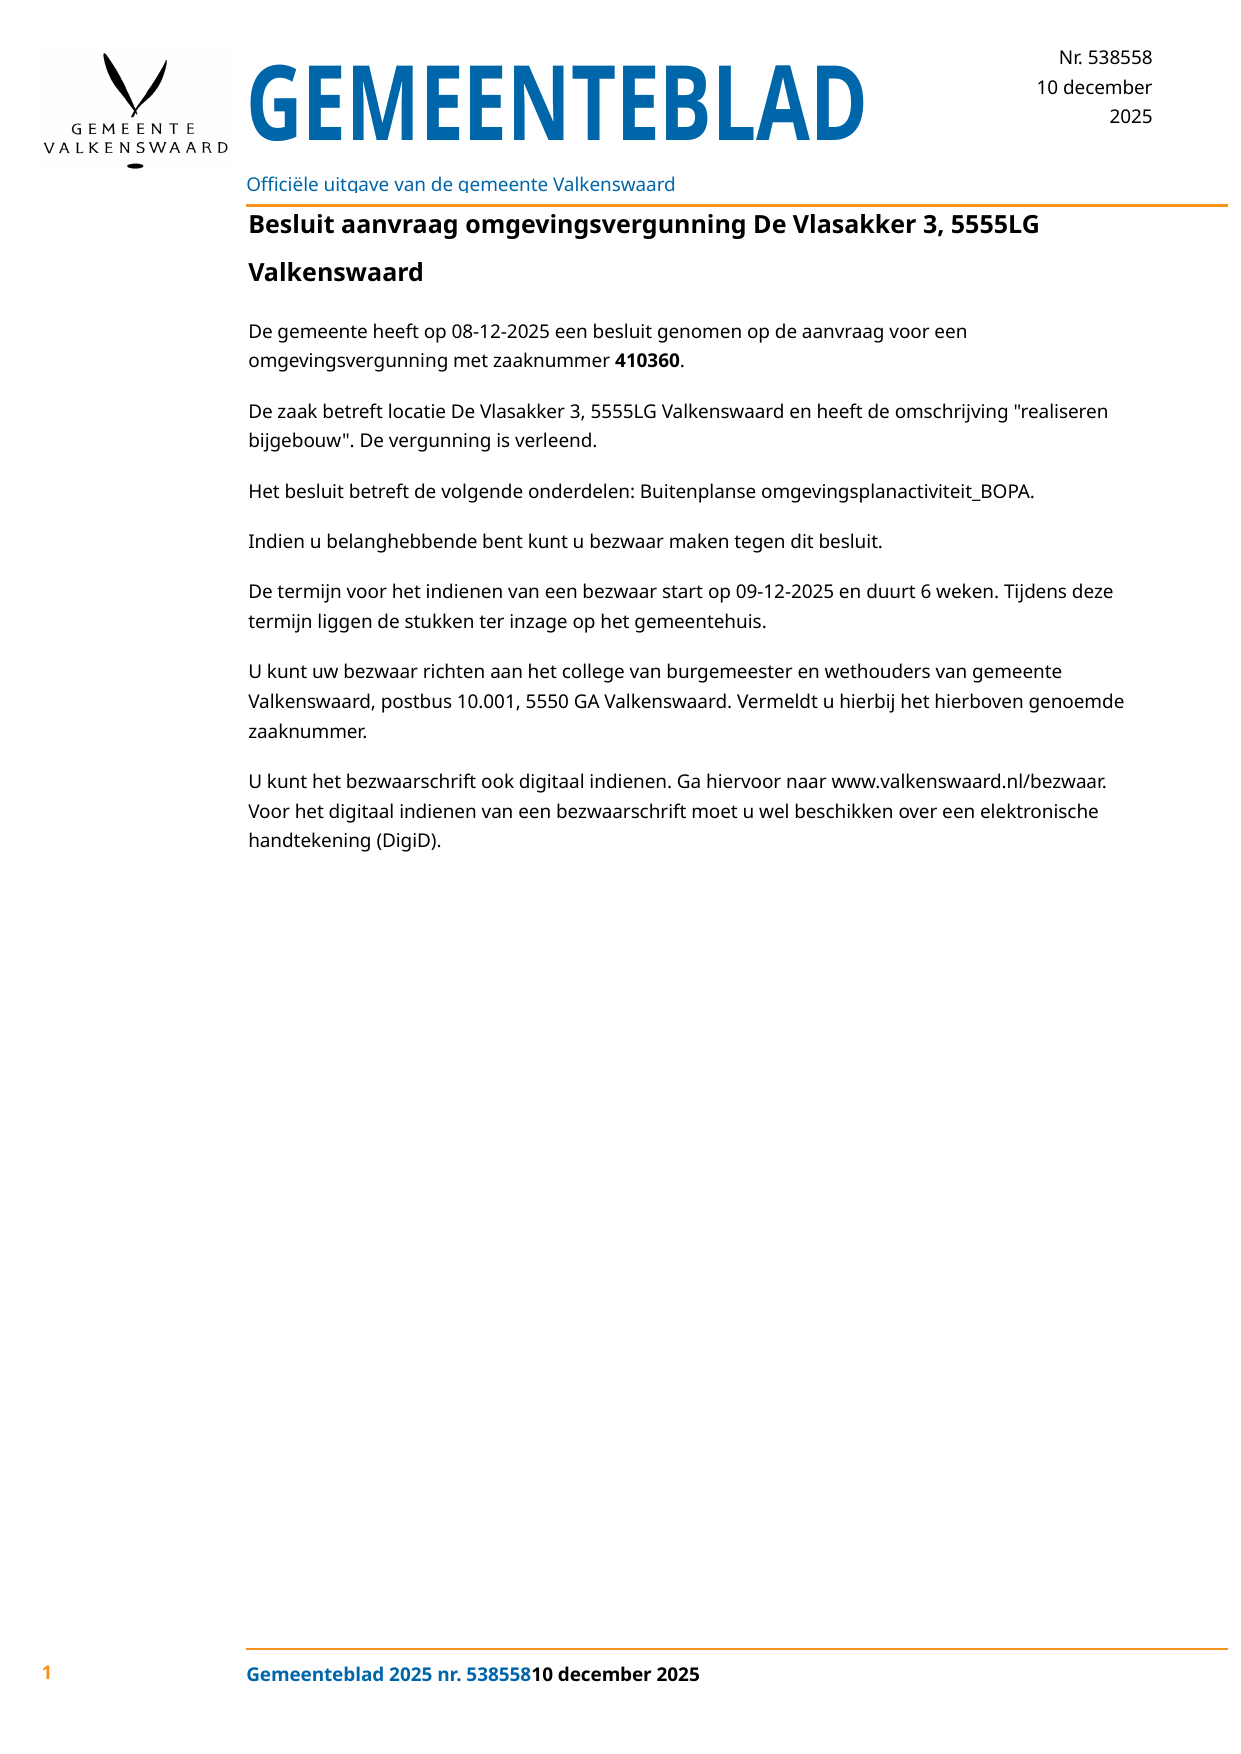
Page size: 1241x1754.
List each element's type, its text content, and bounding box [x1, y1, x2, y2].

text De termijn voor het indienen van een bezwaar start op 09-12-2025 en duurt 6 weken. Tijdens deze termijn liggen de stukken ter inzage op het gemeentehuis. [248, 579, 1152, 634]
text U kunt het bezwaarschrift ook digitaal indienen. Ga hiervoor naar www.valkenswaard.nl/bezwaar. Voor het digitaal indienen van een bezwaarschrift moet u wel beschikken over een elektronische handtekening (DigiD). [248, 768, 1152, 853]
text Besluit aanvraag omgevingsvergunning De Vlasakker 3, 5555LG Valkenswaard [248, 207, 1152, 288]
text De gemeente heeft op 08-12-2025 een besluit genomen op de aanvraag voor een omgevingsvergunning met zaaknummer 410360. [248, 318, 1152, 373]
text Het besluit betreft de volgende onderdelen: Buitenplanse omgevingsplanactiviteit_BOPA. [248, 478, 1152, 504]
text Indien u belanghebbende bent kunt u bezwaar maken tegen dit besluit. [248, 528, 1152, 554]
text U kunt uw bezwaar richten aan het college van burgemeester en wethouders van gemeente Valkenswaard, postbus 10.001, 5550 GA Valkenswaard. Vermeldt u hierbij het hierboven genoemde zaaknummer. [248, 659, 1152, 744]
picture [41, 47, 231, 172]
text De zaak betreft locatie De Vlasakker 3, 5555LG Valkenswaard en heeft de omschrijving "realiseren bijgebouw". De vergunning is verleend. [248, 398, 1152, 453]
